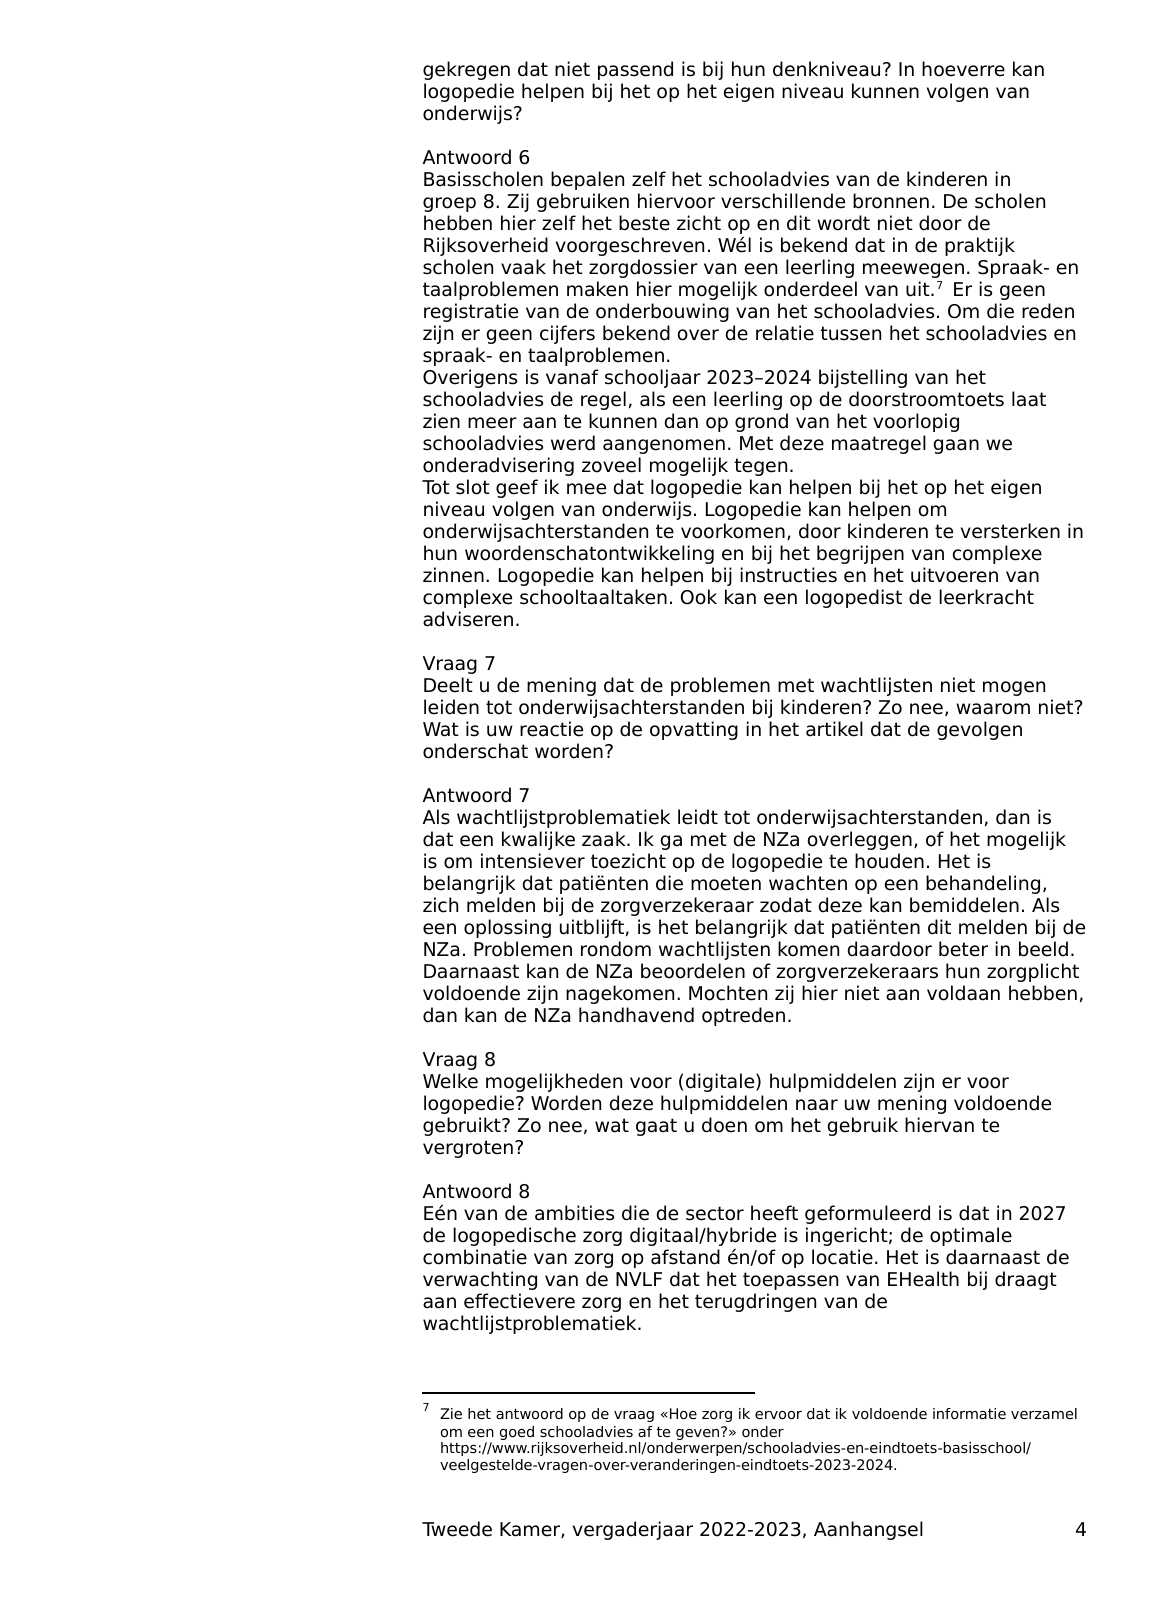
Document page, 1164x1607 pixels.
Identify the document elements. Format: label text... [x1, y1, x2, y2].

text Vraag 7 [422, 653, 1087, 675]
text gekregen dat niet passend is bij hun denkniveau? In hoeverre kan logopedie helpen bij het op het eigen niveau kunnen volgen van onderwijs? [422, 59, 1087, 125]
text Overigens is vanaf schooljaar 2023–2024 bijstelling van het schooladvies de regel, als een leerling op de doorstroomtoets laat zien meer aan te kunnen dan op grond van het voorlopig schooladvies werd aangenomen. Met deze maatregel gaan we onderadvisering zoveel mogelijk tegen. [422, 367, 1087, 477]
text Vraag 8 [422, 1049, 1087, 1071]
text Deelt u de mening dat de problemen met wachtlijsten niet mogen leiden tot onderwijsachterstanden bij kinderen? Zo nee, waarom niet? Wat is uw reactie op de opvatting in het artikel dat de gevolgen onderschat worden? [422, 675, 1087, 763]
text Welke mogelijkheden voor (digitale) hulpmiddelen zijn er voor logopedie? Worden deze hulpmiddelen naar uw mening voldoende gebruikt? Zo nee, wat gaat u doen om het gebruik hiervan te vergroten? [422, 1071, 1087, 1159]
text Tot slot geef ik mee dat logopedie kan helpen bij het op het eigen niveau volgen van onderwijs. Logopedie kan helpen om onderwijsachterstanden te voorkomen, door kinderen te versterken in hun woordenschatontwikkeling en bij het begrijpen van complexe zinnen. Logopedie kan helpen bij instructies en het uitvoeren van complexe schooltaaltaken. Ook kan een logopedist de leerkracht adviseren. [422, 477, 1087, 631]
text Eén van de ambities die de sector heeft geformuleerd is dat in 2027 de logopedische zorg digitaal/hybride is ingericht; de optimale combinatie van zorg op afstand én/of op locatie. Het is daarnaast de verwachting van de NVLF dat het toepassen van EHealth bij draagt aan effectievere zorg en het terugdringen van de wachtlijstproblematiek. [422, 1203, 1087, 1335]
text Antwoord 7 [422, 785, 1087, 807]
text Antwoord 8 [422, 1181, 1087, 1203]
text Zie het antwoord op de vraag «Hoe zorg ik ervoor dat ik voldoende informatie verzamel om een goed schooladvies af te geven?» onder https://www.rijksoverheid.nl/onderwerpen/schooladvies-en-eindtoets-basisschool/veelgestelde-vragen-over-veranderingen-eindtoets-2023-2024. [422, 1402, 1087, 1474]
text Basisscholen bepalen zelf het schooladvies van de kinderen in groep 8. Zij gebruiken hiervoor verschillende bronnen. De scholen hebben hier zelf het beste zicht op en dit wordt niet door de Rijksoverheid voorgeschreven. Wél is bekend dat in de praktijk scholen vaak het zorgdossier van een leerling meewegen. Spraak- en taalproblemen maken hier mogelijk onderdeel van uit. Er is geen registratie van de onderbouwing van het schooladvies. Om die reden zijn er geen cijfers bekend over de relatie tussen het schooladvies en spraak- en taalproblemen. [422, 169, 1087, 367]
text Als wachtlijstproblematiek leidt tot onderwijsachterstanden, dan is dat een kwalijke zaak. Ik ga met de NZa overleggen, of het mogelijk is om intensiever toezicht op de logopedie te houden. Het is belangrijk dat patiënten die moeten wachten op een behandeling, zich melden bij de zorgverzekeraar zodat deze kan bemiddelen. Als een oplossing uitblijft, is het belangrijk dat patiënten dit melden bij de NZa. Problemen rondom wachtlijsten komen daardoor beter in beeld. Daarnaast kan de NZa beoordelen of zorgverzekeraars hun zorgplicht voldoende zijn nagekomen. Mochten zij hier niet aan voldaan hebben, dan kan de NZa handhavend optreden. [422, 807, 1087, 1027]
text Antwoord 6 [422, 147, 1087, 169]
